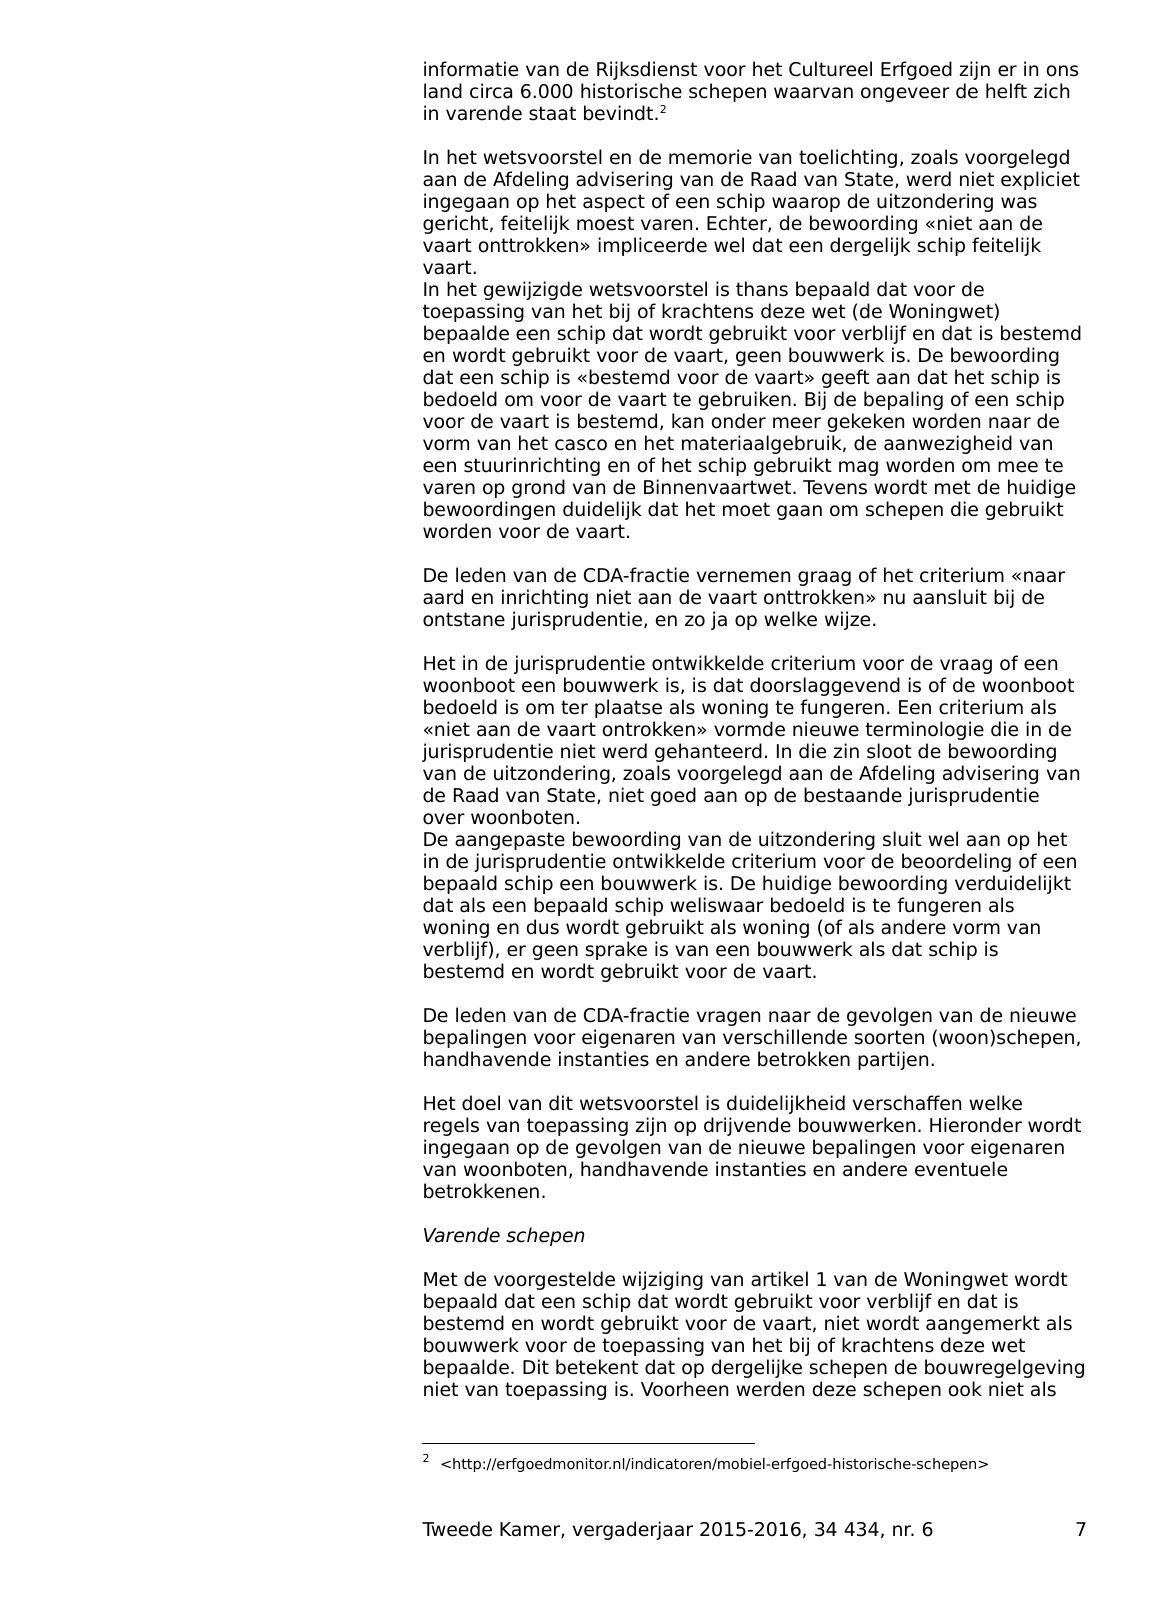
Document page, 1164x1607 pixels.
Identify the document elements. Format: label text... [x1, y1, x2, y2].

text In het gewijzigde wetsvoorstel is thans bepaald dat voor de toepassing van het bij of krachtens deze wet (de Woningwet) bepaalde een schip dat wordt gebruikt voor verblijf en dat is bestemd en wordt gebruikt voor de vaart, geen bouwwerk is. De bewoording dat een schip is «bestemd voor de vaart» geeft aan dat het schip is bedoeld om voor de vaart te gebruiken. Bij de bepaling of een schip voor de vaart is bestemd, kan onder meer gekeken worden naar de vorm van het casco en het materiaalgebruik, de aanwezigheid van een stuurinrichting en of het schip gebruikt mag worden om mee te varen op grond van de Binnenvaartwet. Tevens wordt met de huidige bewoordingen duidelijk dat het moet gaan om schepen die gebruikt worden voor de vaart. [422, 279, 1087, 543]
text informatie van de Rijksdienst voor het Cultureel Erfgoed zijn er in ons land circa 6.000 historische schepen waarvan ongeveer de helft zich in varende staat bevindt. [422, 59, 1087, 125]
text De aangepaste bewoording van de uitzondering sluit wel aan op het in de jurisprudentie ontwikkelde criterium voor de beoordeling of een bepaald schip een bouwwerk is. De huidige bewoording verduidelijkt dat als een bepaald schip weliswaar bedoeld is te fungeren als woning en dus wordt gebruikt als woning (of als andere vorm van verblijf), er geen sprake is van een bouwwerk als dat schip is bestemd en wordt gebruikt voor de vaart. [422, 829, 1087, 983]
text De leden van de CDA-fractie vernemen graag of het criterium «naar aard en inrichting niet aan de vaart onttrokken» nu aansluit bij de ontstane jurisprudentie, en zo ja op welke wijze. [422, 565, 1087, 631]
subtitle Varende schepen [422, 1225, 1087, 1247]
text Het doel van dit wetsvoorstel is duidelijkheid verschaffen welke regels van toepassing zijn op drijvende bouwwerken. Hieronder wordt ingegaan op de gevolgen van de nieuwe bepalingen voor eigenaren van woonboten, handhavende instanties en andere eventuele betrokkenen. [422, 1093, 1087, 1203]
text Het in de jurisprudentie ontwikkelde criterium voor de vraag of een woonboot een bouwwerk is, is dat doorslaggevend is of de woonboot bedoeld is om ter plaatse als woning te fungeren. Een criterium als «niet aan de vaart ontrokken» vormde nieuwe terminologie die in de jurisprudentie niet werd gehanteerd. In die zin sloot de bewoording van de uitzondering, zoals voorgelegd aan de Afdeling advisering van de Raad van State, niet goed aan op de bestaande jurisprudentie over woonboten. [422, 653, 1087, 829]
text De leden van de CDA-fractie vragen naar de gevolgen van de nieuwe bepalingen voor eigenaren van verschillende soorten (woon)schepen, handhavende instanties en andere betrokken partijen. [422, 1005, 1087, 1071]
text In het wetsvoorstel en de memorie van toelichting, zoals voorgelegd aan de Afdeling advisering van de Raad van State, werd niet expliciet ingegaan op het aspect of een schip waarop de uitzondering was gericht, feitelijk moest varen. Echter, de bewoording «niet aan de vaart onttrokken» impliceerde wel dat een dergelijk schip feitelijk vaart. [422, 147, 1087, 279]
text <http://erfgoedmonitor.nl/indicatoren/mobiel-erfgoed-historische-schepen> [422, 1452, 1087, 1474]
text Met de voorgestelde wijziging van artikel 1 van de Woningwet wordt bepaald dat een schip dat wordt gebruikt voor verblijf en dat is bestemd en wordt gebruikt voor de vaart, niet wordt aangemerkt als bouwwerk voor de toepassing van het bij of krachtens deze wet bepaalde. Dit betekent dat op dergelijke schepen de bouwregelgeving niet van toepassing is. Voorheen werden deze schepen ook niet als [422, 1269, 1087, 1401]
